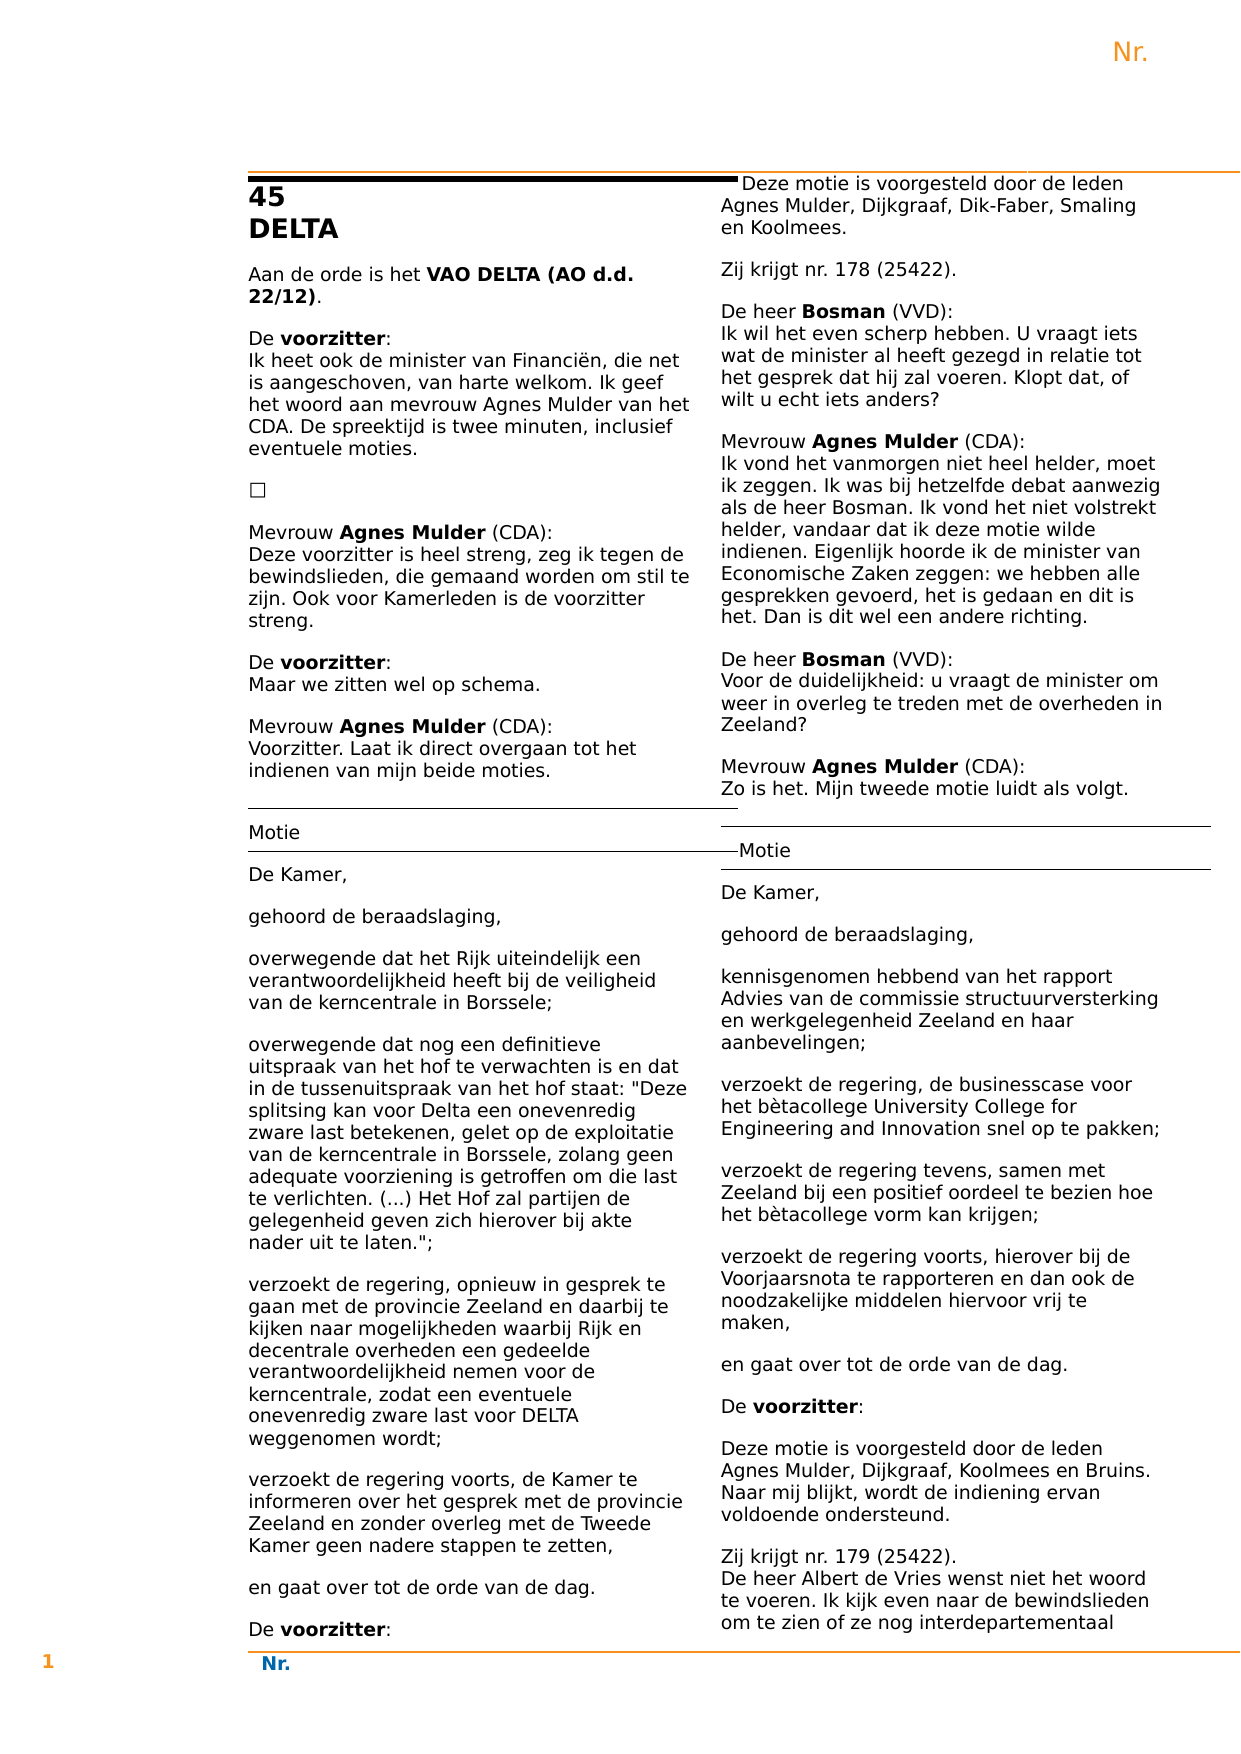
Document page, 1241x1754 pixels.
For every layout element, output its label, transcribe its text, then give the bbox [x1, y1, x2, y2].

text Ik wil het even scherp hebben. U vraagt iets wat de minister al heeft gezegd in relatie tot het gesprek dat hij zal voeren. Klopt dat, of wilt u echt iets anders? [721, 323, 1163, 411]
text verzoekt de regering voorts, hierover bij de Voorjaarsnota te rapporteren en dan ook de noodzakelijke middelen hiervoor vrij te maken, [721, 1246, 1163, 1334]
text en gaat over tot de orde van de dag. [248, 1577, 691, 1599]
text verzoekt de regering, de businesscase voor het bètacollege University College for Engineering and Innovation snel op te pakken; [721, 1074, 1163, 1140]
text kennisgenomen hebbend van het rapport Advies van de commissie structuurversterking en werkgelegenheid Zeeland en haar aanbevelingen; [721, 966, 1163, 1054]
text Mevrouw Agnes Mulder (CDA): [721, 756, 1163, 778]
text ⬜ [248, 480, 691, 502]
text Zij krijgt nr. 178 (25422). [721, 259, 1163, 281]
text Aan de orde is het VAO DELTA (AO d.d. 22/12). [248, 264, 691, 308]
text Ik heet ook de minister van Financiën, die net is aangeschoven, van harte welkom. Ik geef het woord aan mevrouw Agnes Mulder van het CDA. De spreektijd is twee minuten, inclusief eventuele moties. [248, 350, 691, 460]
text Zij krijgt nr. 179 (25422). [721, 1546, 1163, 1568]
text Mevrouw Agnes Mulder (CDA): [248, 716, 691, 738]
text Motie [721, 840, 1163, 862]
text De heer Bosman (VVD): [721, 301, 1163, 323]
text Mevrouw Agnes Mulder (CDA): [248, 522, 691, 544]
text De heer Albert de Vries wenst niet het woord te voeren. Ik kijk even naar de bewindslieden om te zien of ze nog interdepartementaal [721, 1568, 1163, 1634]
text gehoord de beraadslaging, [721, 924, 1163, 946]
text overwegende dat nog een definitieve uitspraak van het hof te verwachten is en dat in de tussenuitspraak van het hof staat: "Deze splitsing kan voor Delta een onevenredig zware last betekenen, gelet op de exploitatie van de kerncentrale in Borssele, zolang geen adequate voorziening is getroffen om die last te verlichten. (...) Het Hof zal partijen de gelegenheid geven zich hierover bij akte nader uit te laten."; [248, 1034, 691, 1253]
text Motie [248, 822, 691, 844]
text Deze motie is voorgesteld door de leden Agnes Mulder, Dijkgraaf, Koolmees en Bruins. Naar mij blijkt, wordt de indiening ervan voldoende ondersteund. [721, 1438, 1163, 1526]
text verzoekt de regering voorts, de Kamer te informeren over het gesprek met de provincie Zeeland en zonder overleg met de Tweede Kamer geen nadere stappen te zetten, [248, 1469, 691, 1557]
text Deze motie is voorgesteld door de leden Agnes Mulder, Dijkgraaf, Dik-Faber, Smaling en Koolmees. [721, 173, 1163, 239]
text overwegende dat het Rijk uiteindelijk een verantwoordelijkheid heeft bij de veiligheid van de kerncentrale in Borssele; [248, 948, 691, 1014]
text verzoekt de regering tevens, samen met Zeeland bij een positief oordeel te bezien hoe het bètacollege vorm kan krijgen; [721, 1160, 1163, 1226]
text De voorzitter: [721, 1396, 1163, 1418]
text Ik vond het vanmorgen niet heel helder, moet ik zeggen. Ik was bij hetzelfde debat aanwezig als de heer Bosman. Ik vond het niet volstrekt helder, vandaar dat ik deze motie wilde indienen. Eigenlijk hoorde ik de minister van Economische Zaken zeggen: we hebben alle gesprekken gevoerd, het is gedaan en dit is het. Dan is dit wel een andere richting. [721, 453, 1163, 628]
text De Kamer, [721, 882, 1163, 904]
text Voor de duidelijkheid: u vraagt de minister om weer in overleg te treden met de overheden in Zeeland? [721, 670, 1163, 736]
text en gaat over tot de orde van de dag. [721, 1354, 1163, 1376]
text Zo is het. Mijn tweede motie luidt als volgt. [721, 778, 1163, 800]
text De voorzitter: [248, 328, 691, 350]
title 45 DELTA [248, 182, 691, 244]
text Voorzitter. Laat ik direct overgaan tot het indienen van mijn beide moties. [248, 738, 691, 782]
text De voorzitter: [248, 652, 691, 674]
text Mevrouw Agnes Mulder (CDA): [721, 431, 1163, 453]
text Maar we zitten wel op schema. [248, 674, 691, 696]
text De Kamer, [248, 864, 691, 886]
text De heer Bosman (VVD): [721, 648, 1163, 670]
text Deze voorzitter is heel streng, zeg ik tegen de bewindslieden, die gemaand worden om stil te zijn. Ook voor Kamerleden is de voorzitter streng. [248, 544, 691, 632]
text De voorzitter: [248, 1619, 691, 1641]
text verzoekt de regering, opnieuw in gesprek te gaan met de provincie Zeeland en daarbij te kijken naar mogelijkheden waarbij Rijk en decentrale overheden een gedeelde verantwoordelijkheid nemen voor de kerncentrale, zodat een eventuele onevenredig zware last voor DELTA weggenomen wordt; [248, 1273, 691, 1449]
text gehoord de beraadslaging, [248, 906, 691, 928]
